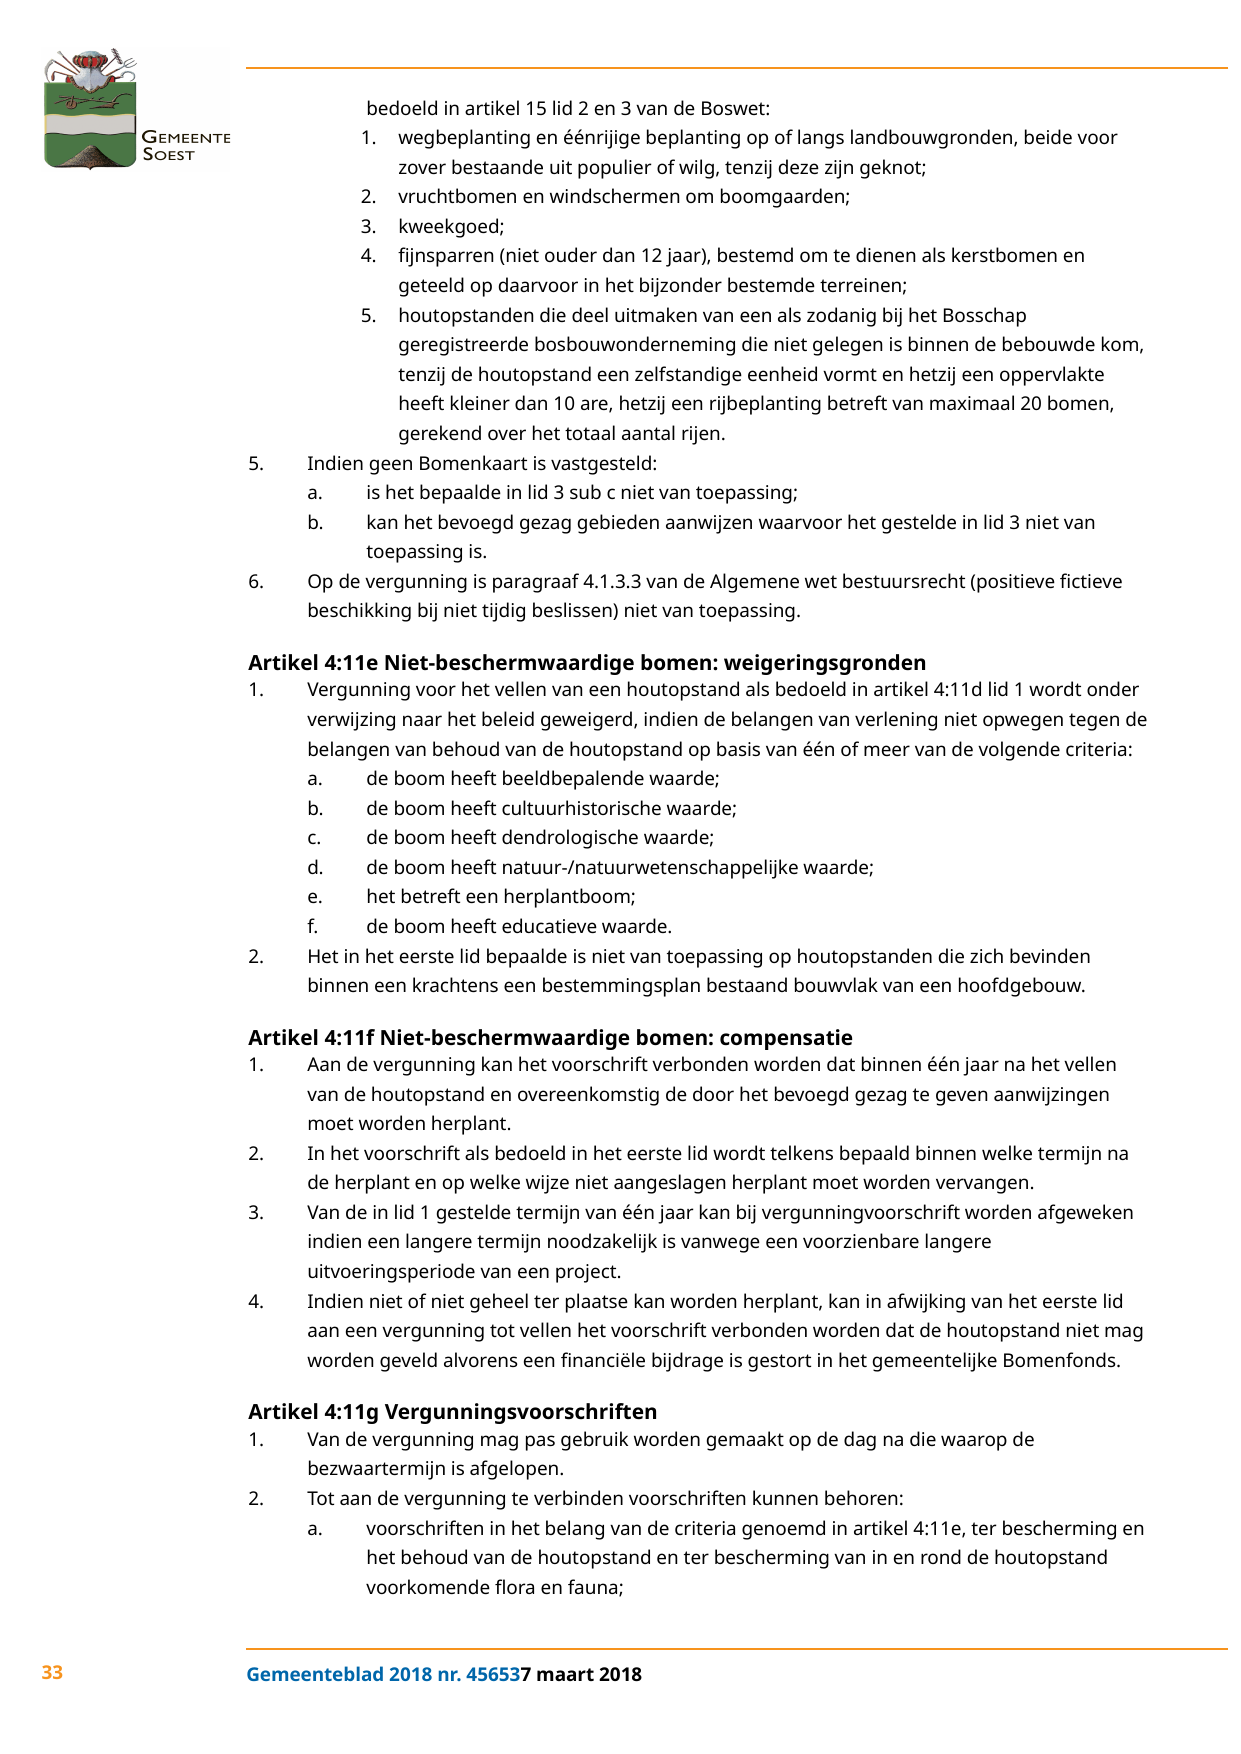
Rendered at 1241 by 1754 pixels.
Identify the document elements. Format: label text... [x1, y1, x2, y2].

list het betreft een herplantboom; [307, 884, 1152, 909]
list Het in het eerste lid bepaalde is niet van toepassing op houtopstanden die zich bevinden binnen een krachtens een bestemmingsplan bestaand bouwvlak van een hoofdgebouw. [248, 943, 1152, 998]
list de boom heeft natuur-/natuurwetenschappelijke waarde; [307, 854, 1152, 880]
list Van de vergunning mag pas gebruik worden gemaakt op de dag na die waarop de bezwaartermijn is afgelopen. [248, 1426, 1152, 1481]
list Aan de vergunning kan het voorschrift verbonden worden dat binnen één jaar na het vellen van de houtopstand en overeenkomstig de door het bevoegd gezag te geven aanwijzingen moet worden herplant. [248, 1051, 1152, 1136]
list kan het bevoegd gezag gebieden aanwijzen waarvoor het gestelde in lid 3 niet van toepassing is. [307, 509, 1152, 564]
list is het bepaalde in lid 3 sub c niet van toepassing; [307, 479, 1152, 505]
list de boom heeft cultuurhistorische waarde; [307, 795, 1152, 821]
list Indien geen Bomenkaart is vastgesteld: [248, 450, 1152, 476]
list Van de in lid 1 gestelde termijn van één jaar kan bij vergunningvoorschrift worden afgeweken indien een langere termijn noodzakelijk is vanwege een voorzienbare langere uitvoeringsperiode van een project. [248, 1199, 1152, 1284]
list Vergunning voor het vellen van een houtopstand als bedoeld in artikel 4:11d lid 1 wordt onder verwijzing naar het beleid geweigerd, indien de belangen van verlening niet opwegen tegen de belangen van behoud van de houtopstand op basis van één of meer van de volgende criteria: [248, 677, 1152, 761]
list kweekgoed; [361, 213, 1152, 239]
list Op de vergunning is paragraaf 4.1.3.3 van de Algemene wet bestuursrecht (positieve fictieve beschikking bij niet tijdig beslissen) niet van toepassing. [248, 568, 1152, 623]
list Tot aan de vergunning te verbinden voorschriften kunnen behoren: [248, 1485, 1152, 1511]
text Artikel 4:11f Niet-beschermwaardige bomen: compensatie [248, 1023, 1152, 1051]
list de boom heeft beeldbepalende waarde; [307, 765, 1152, 791]
list In het voorschrift als bedoeld in het eerste lid wordt telkens bepaald binnen welke termijn na de herplant en op welke wijze niet aangeslagen herplant moet worden vervangen. [248, 1140, 1152, 1195]
text Artikel 4:11g Vergunningsvoorschriften [248, 1397, 1152, 1426]
list de boom heeft dendrologische waarde; [307, 824, 1152, 850]
list houtopstanden die deel uitmaken van een als zodanig bij het Bosschap geregistreerde bosbouwonderneming die niet gelegen is binnen de bebouwde kom, tenzij de houtopstand een zelfstandige eenheid vormt en hetzij een oppervlakte heeft kleiner dan 10 are, hetzij een rijbeplanting betreft van maximaal 20 bomen, gerekend over het totaal aantal rijen. [361, 302, 1152, 446]
list bedoeld in artikel 15 lid 2 en 3 van de Boswet: [307, 95, 1152, 121]
list Indien niet of niet geheel ter plaatse kan worden herplant, kan in afwijking van het eerste lid aan een vergunning tot vellen het voorschrift verbonden worden dat de houtopstand niet mag worden geveld alvorens een financiële bijdrage is gestort in het gemeentelijke Bomenfonds. [248, 1288, 1152, 1373]
picture [41, 47, 231, 172]
list wegbeplanting en éénrijige beplanting op of langs landbouwgronden, beide voor zover bestaande uit populier of wilg, tenzij deze zijn geknot; [361, 124, 1152, 180]
list vruchtbomen en windschermen om boomgaarden; [361, 183, 1152, 209]
text Artikel 4:11e Niet-beschermwaardige bomen: weigeringsgronden [248, 648, 1152, 677]
list fijnsparren (niet ouder dan 12 jaar), bestemd om te dienen als kerstbomen en geteeld op daarvoor in het bijzonder bestemde terreinen; [361, 243, 1152, 298]
list voorschriften in het belang van de criteria genoemd in artikel 4:11e, ter bescherming en het behoud van de houtopstand en ter bescherming van in en rond de houtopstand voorkomende flora en fauna; [307, 1515, 1152, 1599]
list de boom heeft educatieve waarde. [307, 913, 1152, 939]
